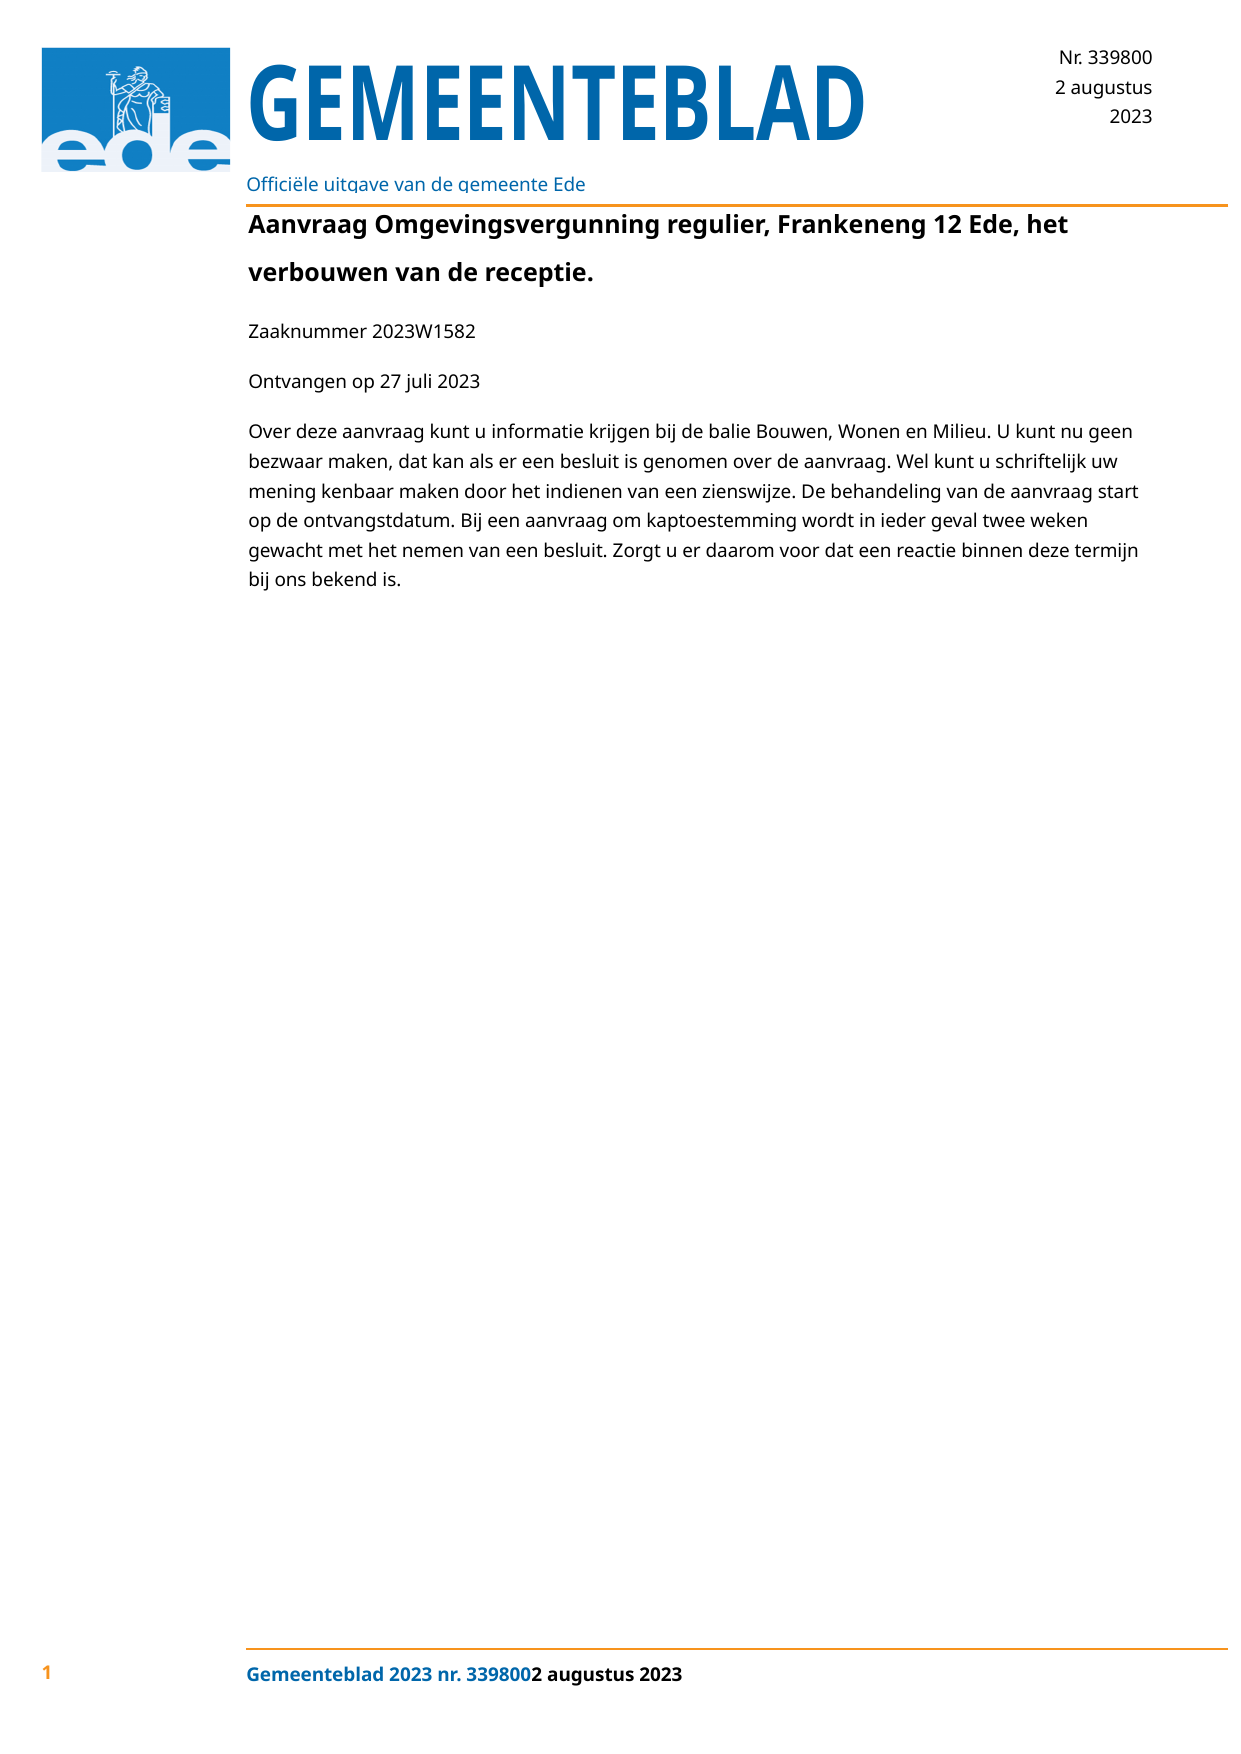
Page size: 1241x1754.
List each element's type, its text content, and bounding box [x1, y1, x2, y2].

picture [41, 47, 231, 172]
text Aanvraag Omgevingsvergunning regulier, Frankeneng 12 Ede, het verbouwen van de receptie. [248, 207, 1152, 288]
text Over deze aanvraag kunt u informatie krijgen bij de balie Bouwen, Wonen en Milieu. U kunt nu geen bezwaar maken, dat kan als er een besluit is genomen over de aanvraag. Wel kunt u schriftelijk uw mening kenbaar maken door het indienen van een zienswijze. De behandeling van de aanvraag start op de ontvangstdatum. Bij een aanvraag om kaptoestemming wordt in ieder geval twee weken gewacht met het nemen van een besluit. Zorgt u er daarom voor dat een reactie binnen deze termijn bij ons bekend is. [248, 419, 1152, 592]
text Zaaknummer 2023W1582 [248, 318, 1152, 344]
text Ontvangen op 27 juli 2023 [248, 368, 1152, 394]
